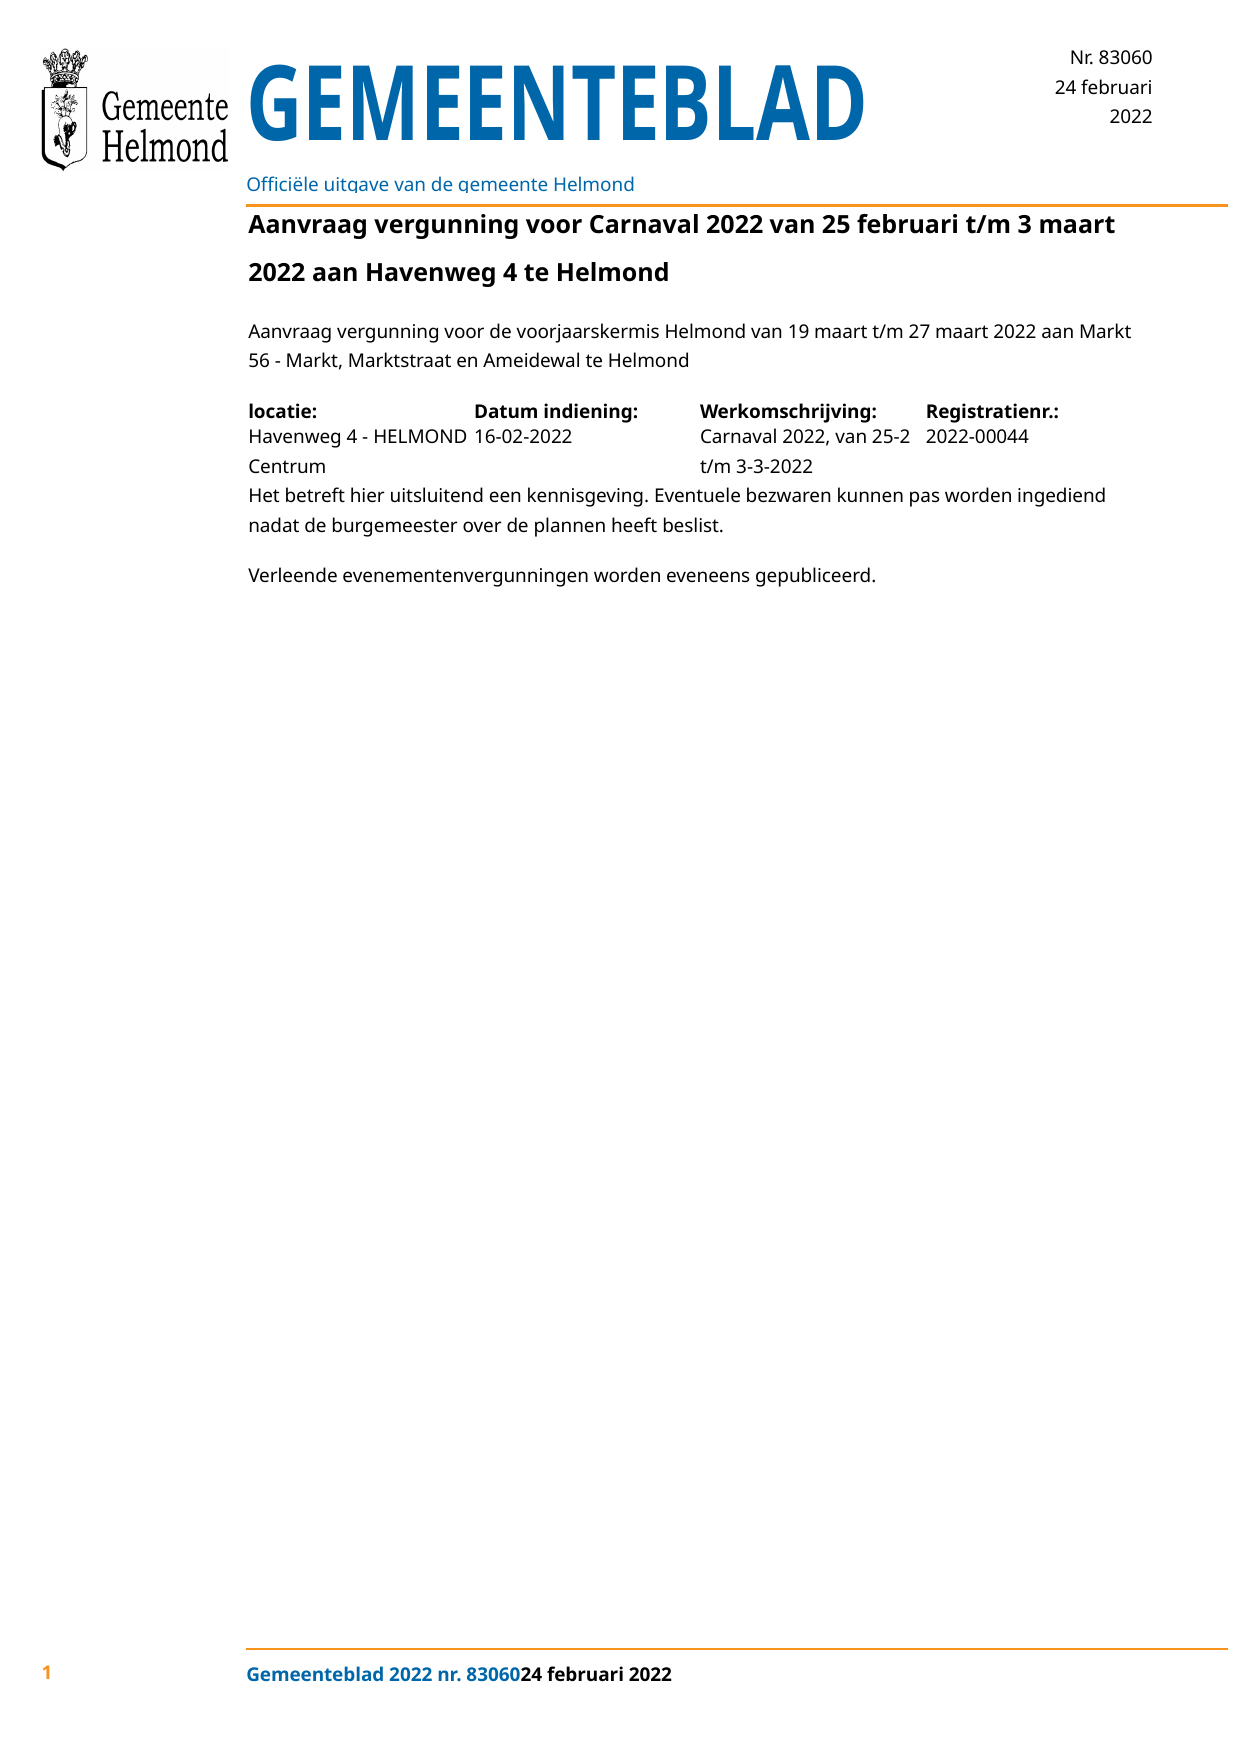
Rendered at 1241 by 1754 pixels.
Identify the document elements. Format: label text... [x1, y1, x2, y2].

table_header Registratienr.: [926, 398, 1152, 424]
table_cell 2022-00044 [926, 424, 1152, 479]
table_cell 16-02-2022 [474, 424, 700, 479]
text Aanvraag vergunning voor de voorjaarskermis Helmond van 19 maart t/m 27 maart 2022 aan Markt 56 - Markt, Marktstraat en Ameidewal te Helmond [248, 318, 1152, 373]
table_cell Carnaval 2022, van 25-2 t/m 3-3-2022 [700, 424, 926, 479]
table_header Werkomschrijving: [700, 398, 926, 424]
text Het betreft hier uitsluitend een kennisgeving. Eventuele bezwaren kunnen pas worden ingediend nadat de burgemeester over de plannen heeft beslist. [248, 482, 1152, 538]
table_header locatie: [248, 398, 474, 424]
text Verleende evenementenvergunningen worden eveneens gepubliceerd. [248, 562, 1152, 588]
table_header Datum indiening: [474, 398, 700, 424]
picture [41, 47, 231, 172]
text Aanvraag vergunning voor Carnaval 2022 van 25 februari t/m 3 maart 2022 aan Havenweg 4 te Helmond [248, 207, 1152, 288]
table_cell Havenweg 4 - HELMOND Centrum [248, 424, 474, 479]
